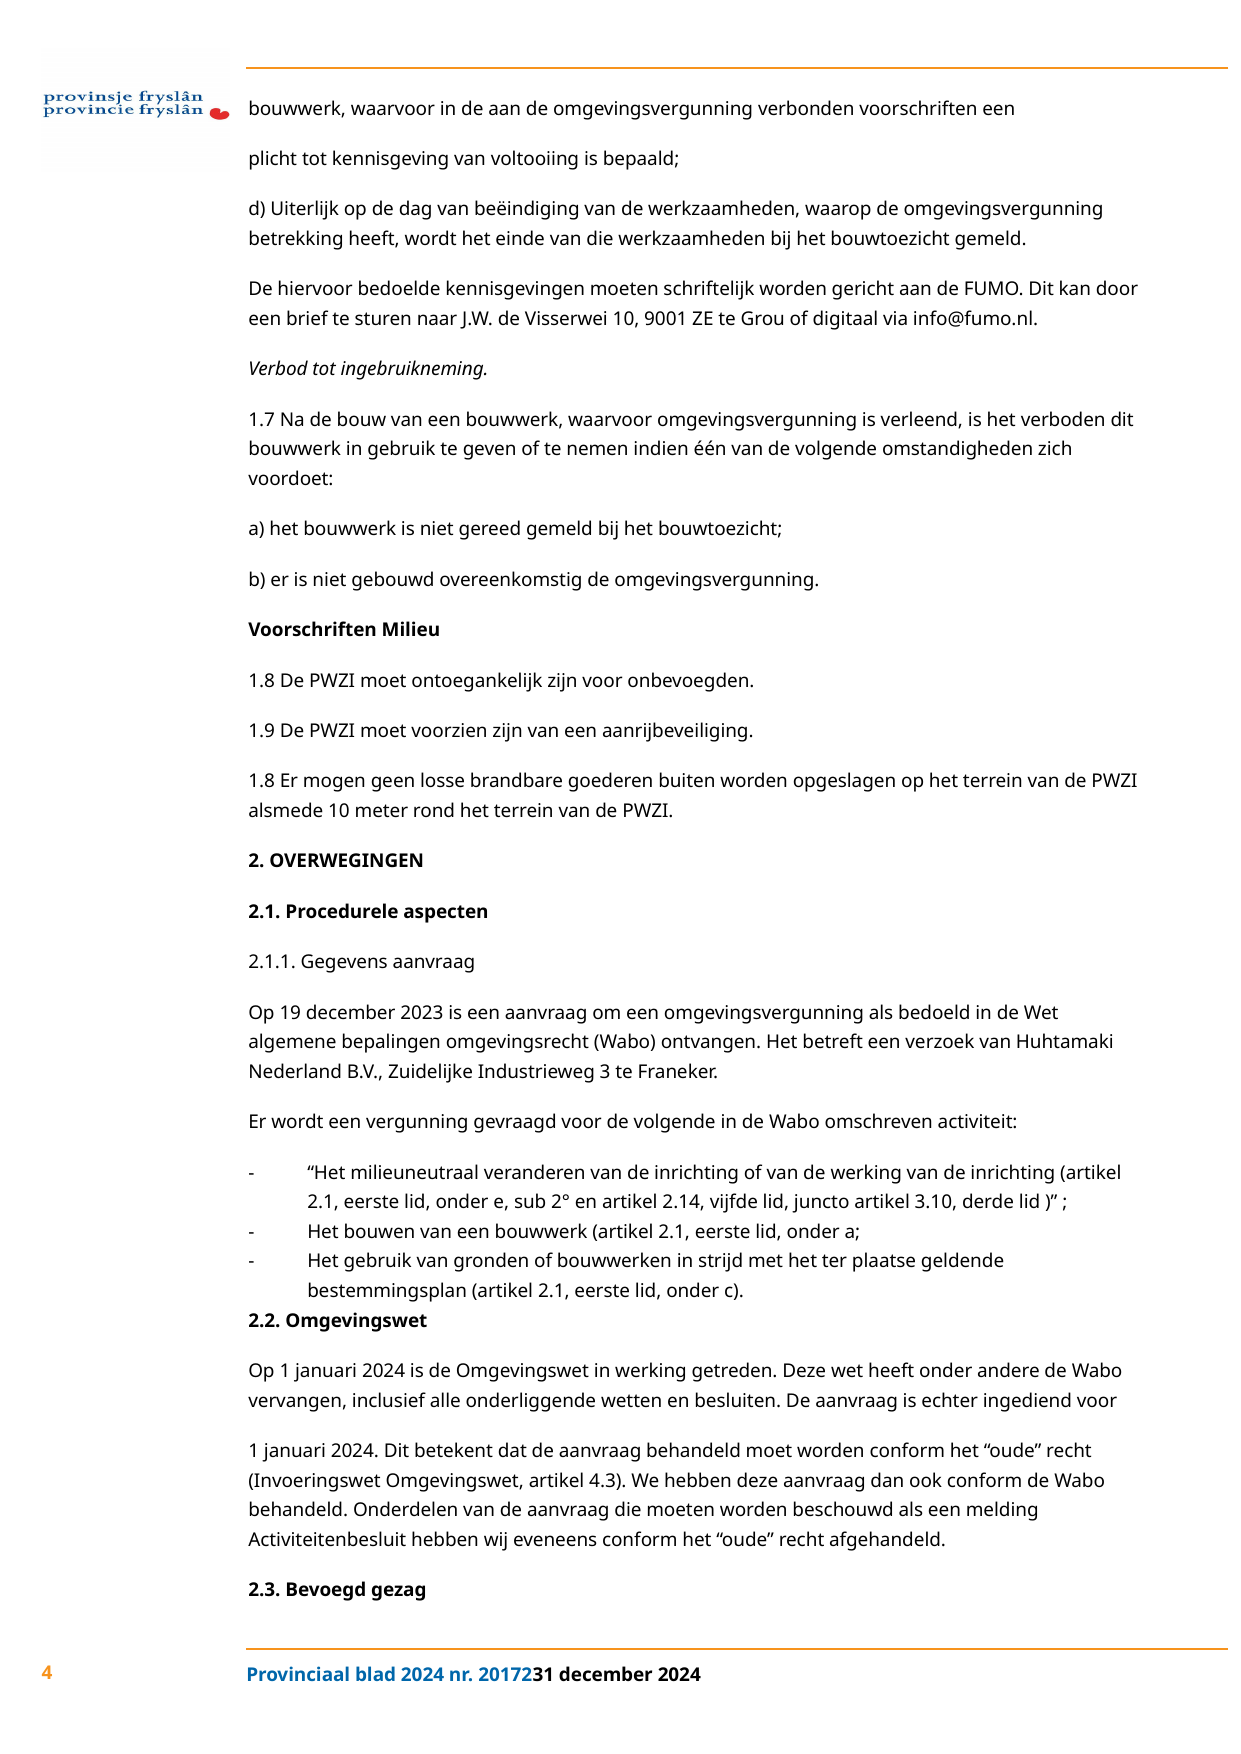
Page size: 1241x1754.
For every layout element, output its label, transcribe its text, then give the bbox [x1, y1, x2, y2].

text 1 januari 2024. Dit betekent dat de aanvraag behandeld moet worden conform het “oude” recht (Invoeringswet Omgevingswet, artikel 4.3). We hebben deze aanvraag dan ook conform de Wabo behandeld. Onderdelen van de aanvraag die moeten worden beschouwd als een melding Activiteitenbesluit hebben wij eveneens conform het “oude” recht afgehandeld. [248, 1437, 1152, 1552]
list Het bouwen van een bouwwerk (artikel 2.1, eerste lid, onder a; [248, 1218, 1152, 1244]
list Het gebruik van gronden of bouwwerken in strijd met het ter plaatse geldende bestemmingsplan (artikel 2.1, eerste lid, onder c). [248, 1248, 1152, 1303]
text Verbod tot ingebruikneming. [248, 356, 1152, 381]
list “Het milieuneutraal veranderen van de inrichting of van de werking van de inrichting (artikel 2.1, eerste lid, onder e, sub 2° en artikel 2.14, vijfde lid, juncto artikel 3.10, derde lid )” ; [248, 1159, 1152, 1214]
text 1.8 De PWZI moet ontoegankelijk zijn voor onbevoegden. [248, 667, 1152, 693]
text 1.7 Na de bouw van een bouwwerk, waarvoor omgevingsvergunning is verleend, is het verboden dit bouwwerk in gebruik te geven of te nemen indien één van de volgende omstandigheden zich voordoet: [248, 406, 1152, 491]
text a) het bouwwerk is niet gereed gemeld bij het bouwtoezicht; [248, 516, 1152, 541]
text 2.1. Procedurele aspecten [248, 898, 1152, 924]
text Voorschriften Milieu [248, 616, 1152, 642]
text d) Uiterlijk op de dag van beëindiging van de werkzaamheden, waarop de omgevingsvergunning betrekking heeft, wordt het einde van die werkzaamheden bij het bouwtoezicht gemeld. [248, 196, 1152, 251]
text 1.8 Er mogen geen losse brandbare goederen buiten worden opgeslagen op het terrein van de PWZI alsmede 10 meter rond het terrein van de PWZI. [248, 768, 1152, 823]
text Op 19 december 2023 is een aanvraag om een omgevingsvergunning als bedoeld in de Wet algemene bepalingen omgevingsrecht (Wabo) ontvangen. Het betreft een verzoek van Huhtamaki Nederland B.V., Zuidelijke Industrieweg 3 te Franeker. [248, 999, 1152, 1084]
picture [41, 47, 231, 172]
text De hiervoor bedoelde kennisgevingen moeten schriftelijk worden gericht aan de FUMO. Dit kan door een brief te sturen naar J.W. de Visserwei 10, 9001 ZE te Grou of digitaal via info@fumo.nl. [248, 276, 1152, 331]
text Op 1 januari 2024 is de Omgevingswet in werking getreden. Deze wet heeft onder andere de Wabo vervangen, inclusief alle onderliggende wetten en besluiten. De aanvraag is echter ingediend voor [248, 1357, 1152, 1413]
text Er wordt een vergunning gevraagd voor de volgende in de Wabo omschreven activiteit: [248, 1108, 1152, 1134]
text 1.9 De PWZI moet voorzien zijn van een aanrijbeveiliging. [248, 717, 1152, 743]
text 2.1.1. Gegevens aanvraag [248, 948, 1152, 974]
text 2.3. Bevoegd gezag [248, 1576, 1152, 1602]
text b) er is niet gebouwd overeenkomstig de omgevingsvergunning. [248, 566, 1152, 592]
text bouwwerk, waarvoor in de aan de omgevingsvergunning verbonden voorschriften een [248, 95, 1152, 121]
text 2.2. Omgevingswet [248, 1307, 1152, 1333]
text 2. OVERWEGINGEN [248, 848, 1152, 873]
text plicht tot kennisgeving van voltooiing is bepaald; [248, 145, 1152, 171]
